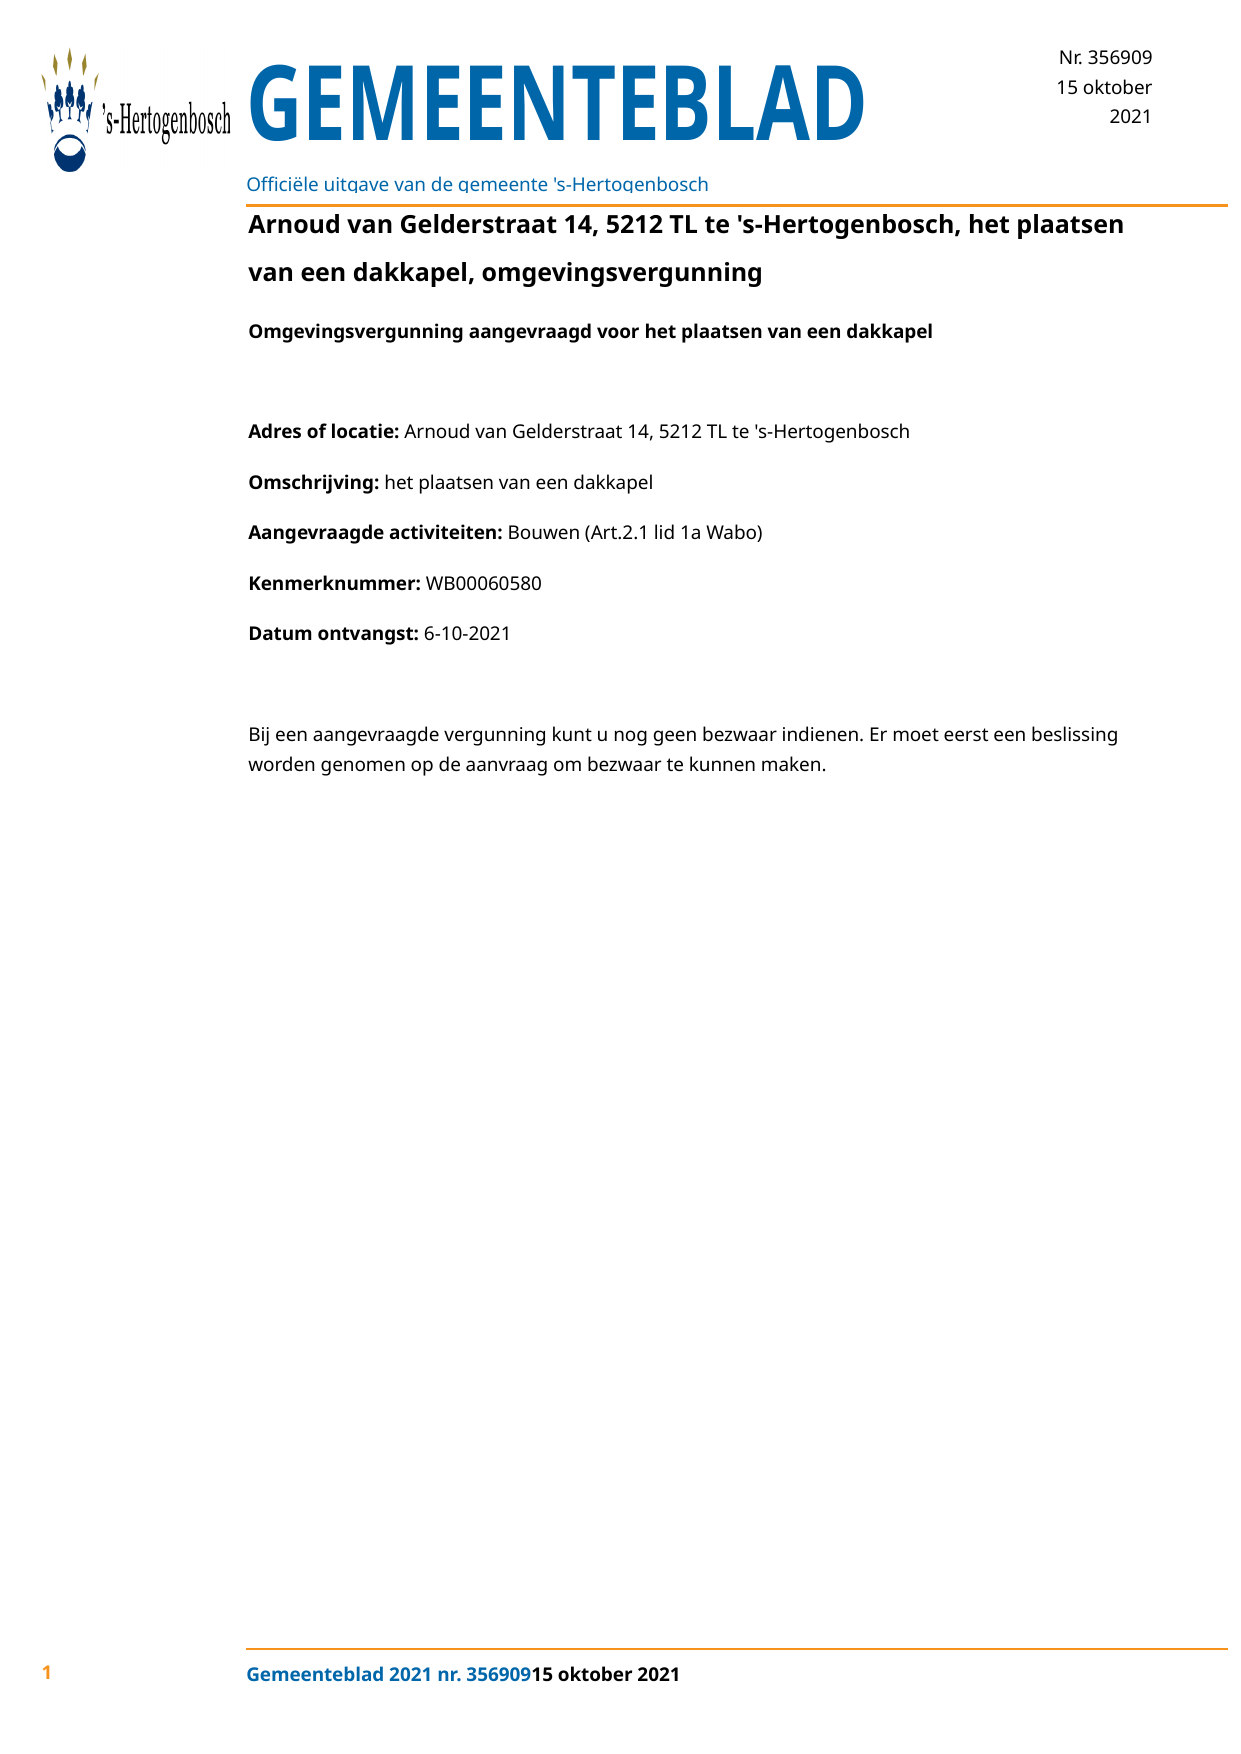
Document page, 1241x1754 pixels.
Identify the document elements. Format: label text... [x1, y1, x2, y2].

text Omschrijving: het plaatsen van een dakkapel [248, 469, 1152, 495]
text Datum ontvangst: 6-10-2021 [248, 620, 1152, 646]
text Adres of locatie: Arnoud van Gelderstraat 14, 5212 TL te 's-Hertogenbosch [248, 419, 1152, 444]
text Omgevingsvergunning aangevraagd voor het plaatsen van een dakkapel [248, 318, 1152, 344]
text Bij een aangevraagde vergunning kunt u nog geen bezwaar indienen. Er moet eerst een beslissing worden genomen op de aanvraag om bezwaar te kunnen maken. [248, 721, 1152, 777]
picture [41, 47, 231, 172]
text Aangevraagde activiteiten: Bouwen (Art.2.1 lid 1a Wabo) [248, 519, 1152, 545]
text Kenmerknummer: WB00060580 [248, 570, 1152, 596]
text Arnoud van Gelderstraat 14, 5212 TL te 's-Hertogenbosch, het plaatsen van een dakkapel, omgevingsvergunning [248, 207, 1152, 288]
